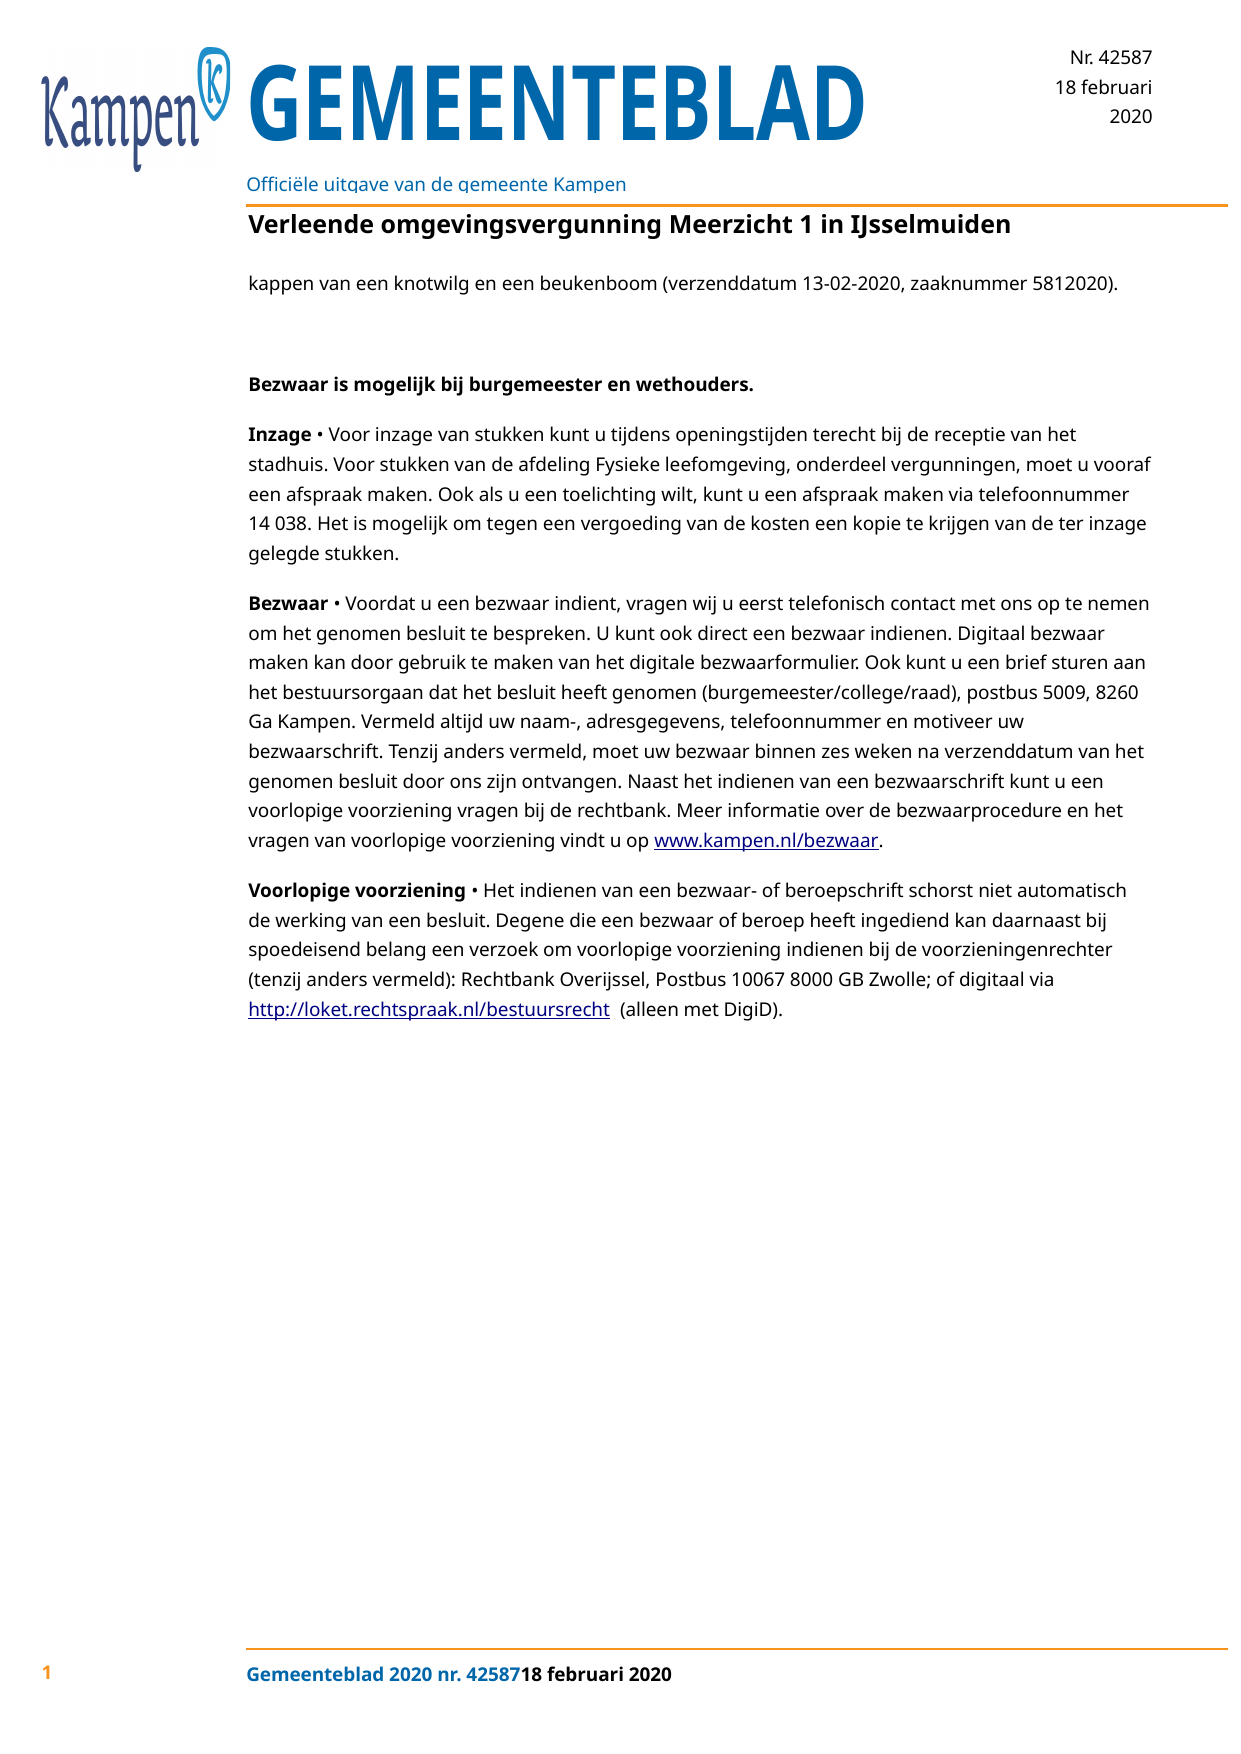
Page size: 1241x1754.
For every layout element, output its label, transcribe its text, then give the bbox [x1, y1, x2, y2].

text Inzage • Voor inzage van stukken kunt u tijdens openingstijden terecht bij de receptie van het stadhuis. Voor stukken van de afdeling Fysieke leefomgeving, onderdeel vergunningen, moet u vooraf een afspraak maken. Ook als u een toelichting wilt, kunt u een afspraak maken via telefoonnummer 14 038. Het is mogelijk om tegen een vergoeding van de kosten een kopie te krijgen van de ter inzage gelegde stukken. [248, 422, 1152, 566]
picture [41, 47, 231, 172]
text kappen van een knotwilg en een beukenboom (verzenddatum 13-02-2020, zaaknummer 5812020). [248, 270, 1152, 296]
text Verleende omgevingsvergunning Meerzicht 1 in IJsselmuiden [248, 207, 1152, 241]
text Voorlopige voorziening • Het indienen van een bezwaar- of beroepschrift schorst niet automatisch de werking van een besluit. Degene die een bezwaar of beroep heeft ingediend kan daarnaast bij spoedeisend belang een verzoek om voorlopige voorziening indienen bij de voorzieningenrechter (tenzij anders vermeld): Rechtbank Overijssel, Postbus 10067 8000 GB Zwolle; of digitaal via http://loket.rechtspraak.nl/bestuursrecht (alleen met DigiD). [248, 877, 1152, 1021]
text Bezwaar • Voordat u een bezwaar indient, vragen wij u eerst telefonisch contact met ons op te nemen om het genomen besluit te bespreken. U kunt ook direct een bezwaar indienen. Digitaal bezwaar maken kan door gebruik te maken van het digitale bezwaarformulier. Ook kunt u een brief sturen aan het bestuursorgaan dat het besluit heeft genomen (burgemeester/college/raad), postbus 5009, 8260 Ga Kampen. Vermeld altijd uw naam-, adresgegevens, telefoonnummer en motiveer uw bezwaarschrift. Tenzij anders vermeld, moet uw bezwaar binnen zes weken na verzenddatum van het genomen besluit door ons zijn ontvangen. Naast het indienen van een bezwaarschrift kunt u een voorlopige voorziening vragen bij de rechtbank. Meer informatie over de bezwaarprocedure en het vragen van voorlopige voorziening vindt u op www.kampen.nl/bezwaar. [248, 590, 1152, 853]
text Bezwaar is mogelijk bij burgemeester en wethouders. [248, 371, 1152, 397]
